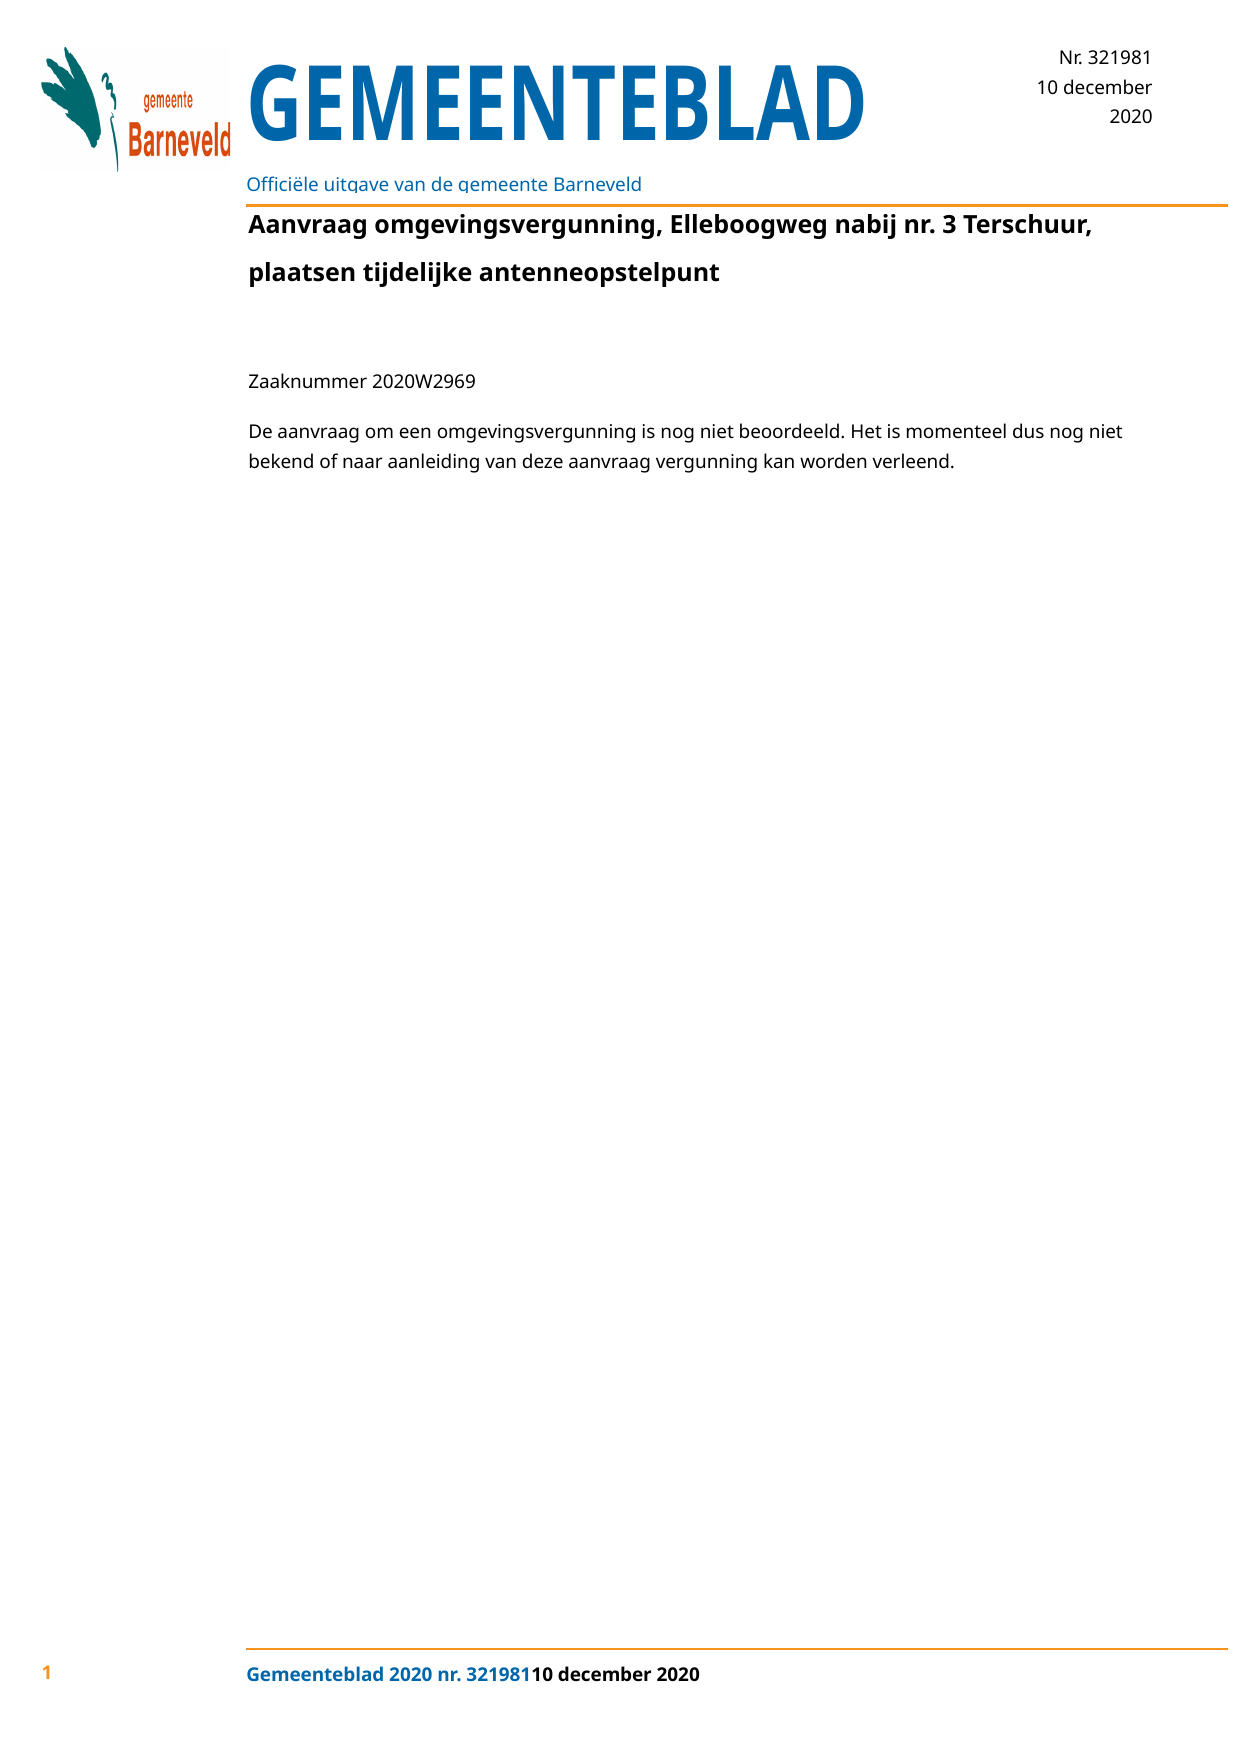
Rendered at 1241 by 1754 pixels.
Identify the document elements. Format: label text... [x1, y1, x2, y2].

text Aanvraag omgevingsvergunning, Elleboogweg nabij nr. 3 Terschuur, plaatsen tijdelijke antenneopstelpunt [248, 207, 1152, 288]
text De aanvraag om een omgevingsvergunning is nog niet beoordeeld. Het is momenteel dus nog niet bekend of naar aanleiding van deze aanvraag vergunning kan worden verleend. [248, 419, 1152, 474]
text Zaaknummer 2020W2969 [248, 368, 1152, 394]
picture [41, 47, 231, 172]
